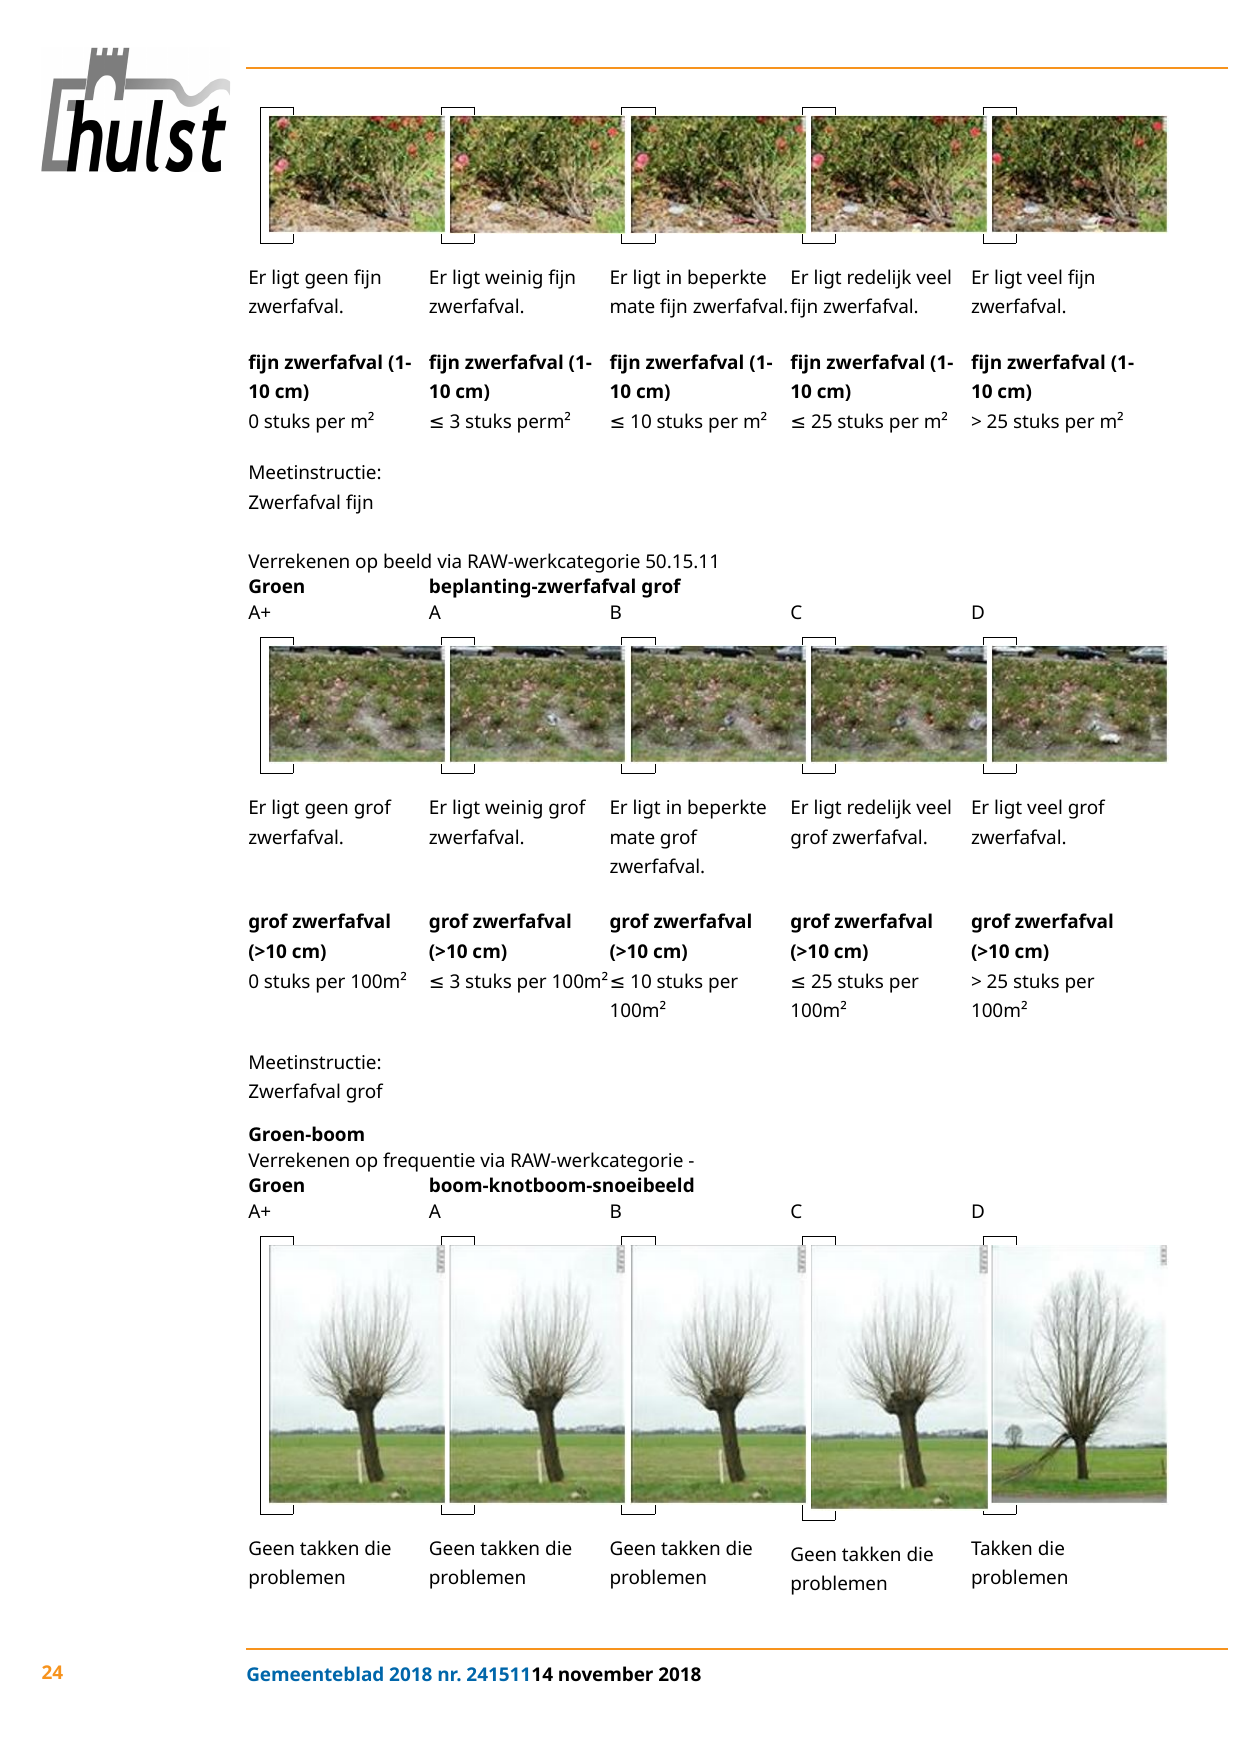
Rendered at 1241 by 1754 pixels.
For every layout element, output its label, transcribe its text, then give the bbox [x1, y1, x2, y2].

picture [449, 1245, 627, 1505]
table_cell fijn zwerfafval (1-10 cm) > 25 stuks per m² [971, 319, 1152, 434]
table_cell [803, 108, 835, 243]
table_cell [790, 1023, 971, 1049]
table_cell A [429, 599, 609, 625]
table_cell [971, 95, 1152, 115]
table_cell Geen takken die problemen [429, 1237, 609, 1596]
table_cell fijn zwerfafval (1-10 cm) 0 stuks per m² [248, 319, 429, 434]
table_cell [790, 625, 971, 645]
table_cell [803, 1237, 835, 1520]
table_cell Geen takken die problemen [248, 1224, 429, 1596]
table_cell grof zwerfafval (>10 cm) 0 stuks per 100m² [248, 879, 429, 1023]
table_header Verrekenen op beeld via RAW-werkcategorie 50.15.11 [248, 548, 1152, 573]
picture [449, 645, 627, 764]
table_cell [609, 1023, 790, 1049]
table_cell [609, 1224, 790, 1245]
table_cell grof zwerfafval (>10 cm) ≤ 25 stuks per 100m² [790, 879, 971, 1023]
picture [991, 1245, 1169, 1505]
picture [268, 115, 447, 234]
table_cell [429, 434, 609, 459]
table_cell Er ligt veel grof zwerfafval. [971, 764, 1152, 879]
table_cell B [609, 599, 790, 625]
table_cell [803, 638, 835, 773]
table_cell A+ [248, 599, 429, 625]
table_cell [429, 1049, 609, 1104]
table_cell A+ [248, 1198, 429, 1224]
table_cell fijn zwerfafval (1-10 cm) ≤ 10 stuks per m² [609, 319, 790, 434]
table_cell [971, 1224, 1152, 1245]
table_cell Er ligt redelijk veel grof zwerfafval. [790, 764, 971, 879]
table_cell [248, 434, 429, 459]
table_cell [984, 638, 1016, 773]
table_cell Groen [248, 574, 429, 599]
table_cell D [971, 1198, 1152, 1224]
table_cell B [609, 1198, 790, 1224]
table_cell Geen takken die problemen [609, 1237, 790, 1596]
table_cell Meetinstructie: Zwerfafval grof [248, 1049, 429, 1104]
table_cell [971, 1023, 1152, 1049]
table_cell [984, 1237, 1016, 1514]
table_cell boom-knotboom-snoeibeeld [429, 1173, 1152, 1198]
picture [991, 645, 1169, 764]
table_cell [429, 95, 609, 115]
text Groen-boom [248, 1121, 1152, 1147]
table_cell Er ligt weinig fijn zwerfafval. [429, 108, 609, 319]
table_cell [429, 625, 609, 645]
table_cell [790, 434, 971, 459]
table_cell grof zwerfafval (>10 cm) ≤ 10 stuks per 100m² [609, 879, 790, 1023]
picture [449, 115, 627, 234]
table_cell [790, 95, 971, 115]
table_cell D [971, 599, 1152, 625]
table_cell fijn zwerfafval (1-10 cm) ≤ 25 stuks per m² [790, 319, 971, 434]
picture [630, 1245, 808, 1505]
table_cell Geen takken die problemen [790, 1505, 971, 1596]
table_cell [971, 625, 1152, 645]
table_cell Er ligt weinig grof zwerfafval. [429, 638, 609, 879]
table_cell Groen [248, 1173, 429, 1198]
picture [811, 1245, 989, 1511]
picture [630, 645, 808, 764]
table_cell [609, 625, 790, 645]
table_cell Meetinstructie: Zwerfafval fijn [248, 460, 429, 515]
picture [268, 645, 447, 764]
table_cell Takken die problemen [971, 1505, 1152, 1596]
table_cell [609, 434, 790, 459]
picture [630, 115, 808, 234]
table_cell grof zwerfafval (>10 cm) > 25 stuks per 100m² [971, 879, 1152, 1023]
table_cell [790, 1224, 971, 1245]
table_header Verrekenen op frequentie via RAW-werkcategorie - [248, 1147, 1152, 1173]
table_cell grof zwerfafval (>10 cm) ≤ 3 stuks per 100m² [429, 879, 609, 1023]
table_cell [984, 108, 1016, 243]
table_cell Er ligt geen fijn zwerfafval. [248, 95, 429, 319]
table_cell Er ligt in beperkte mate grof zwerfafval. [609, 638, 790, 879]
table_cell [971, 460, 1152, 515]
table_cell Er ligt in beperkte mate fijn zwerfafval. [609, 108, 790, 319]
table_cell [609, 1049, 790, 1104]
table_cell [429, 1224, 609, 1245]
picture [811, 645, 989, 764]
table_cell [971, 1049, 1152, 1104]
picture [268, 1245, 447, 1505]
table_cell [609, 95, 790, 115]
table_cell [429, 1023, 609, 1049]
picture [41, 47, 231, 172]
table_cell A [429, 1198, 609, 1224]
table_cell Er ligt geen grof zwerfafval. [248, 625, 429, 879]
picture [811, 115, 989, 234]
table_cell [609, 460, 790, 515]
table_cell C [790, 599, 971, 625]
table_cell beplanting-zwerfafval grof [429, 574, 1152, 599]
table_cell [971, 434, 1152, 459]
table_cell Er ligt veel fijn zwerfafval. [971, 234, 1152, 319]
table_cell [790, 460, 971, 515]
table_cell [248, 1023, 429, 1049]
table_cell fijn zwerfafval (1-10 cm) ≤ 3 stuks perm² [429, 319, 609, 434]
picture [991, 115, 1169, 234]
table_cell C [790, 1198, 971, 1224]
table_cell [429, 460, 609, 515]
table_cell Er ligt redelijk veel fijn zwerfafval. [790, 234, 971, 319]
table_cell [790, 1049, 971, 1104]
